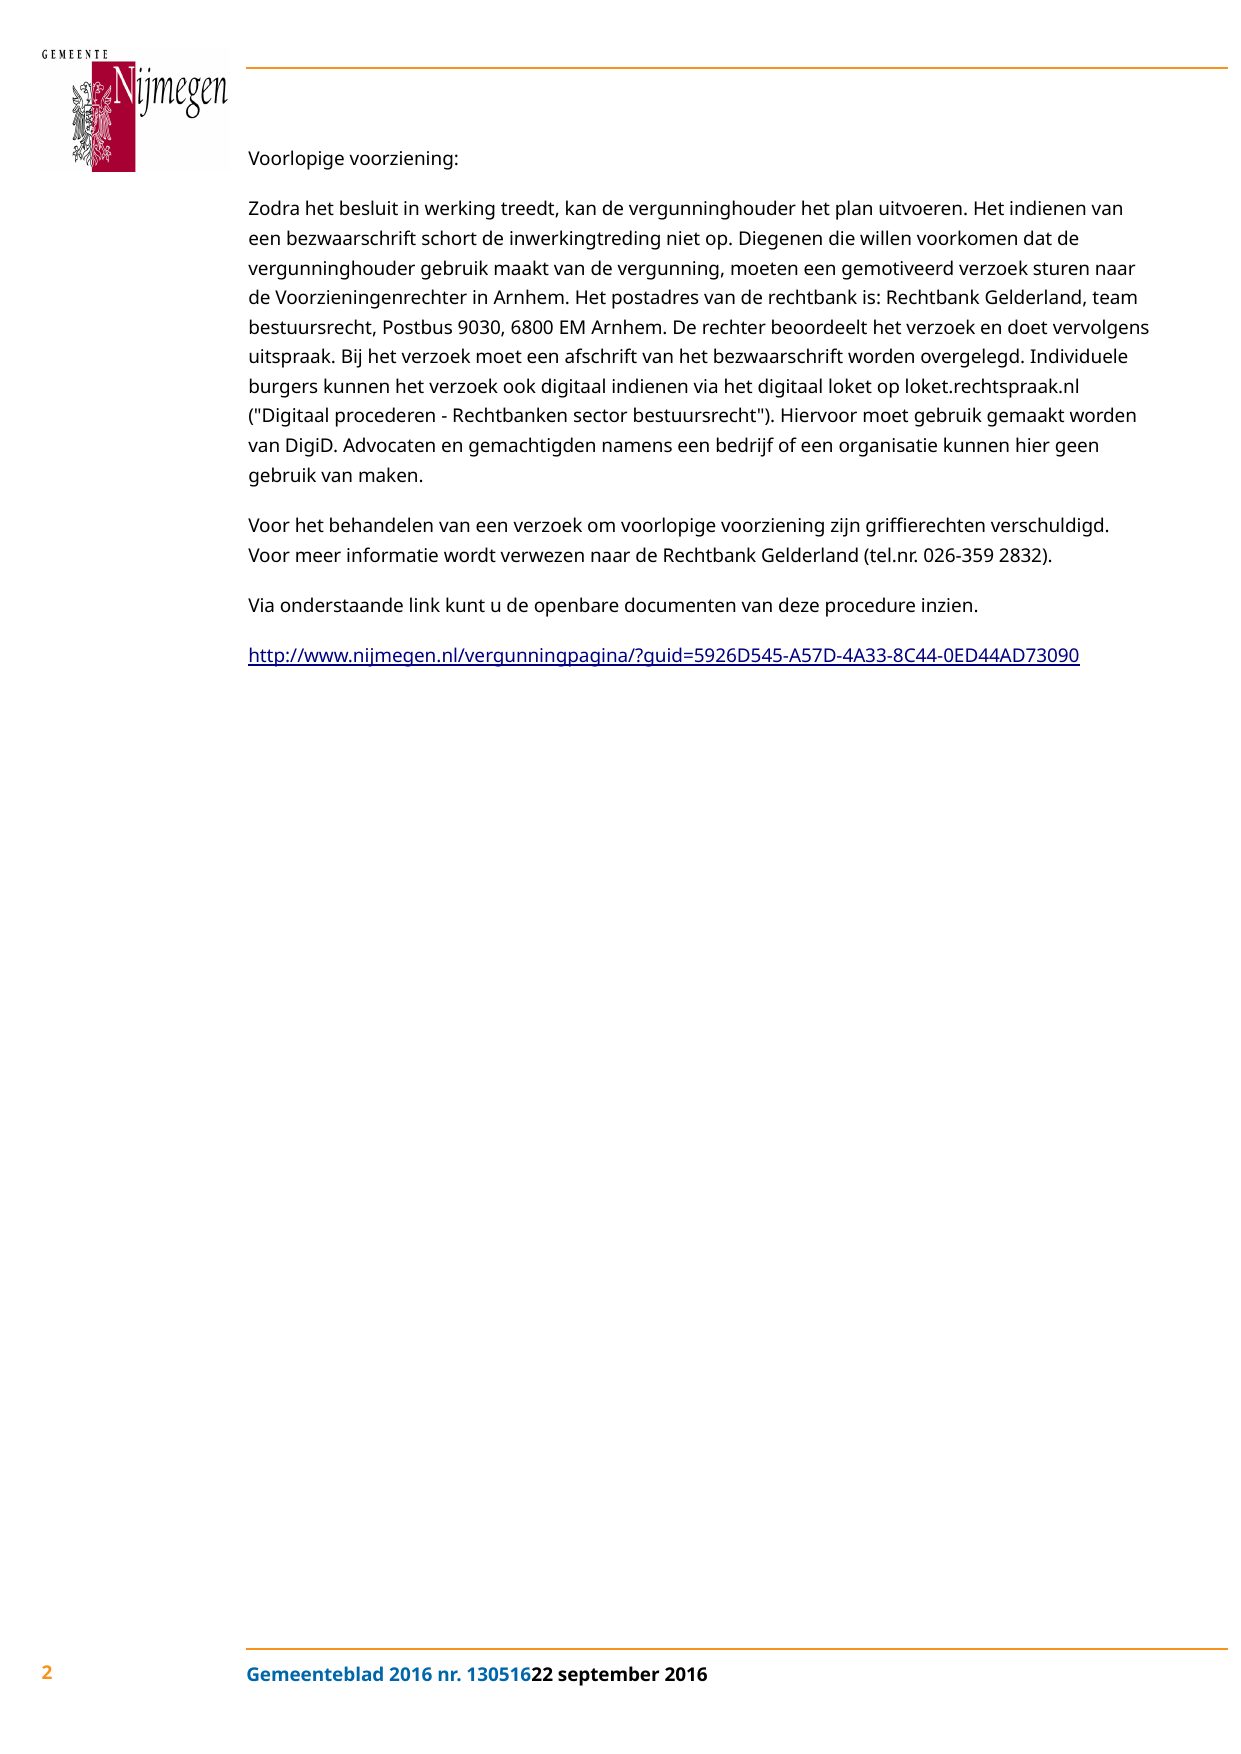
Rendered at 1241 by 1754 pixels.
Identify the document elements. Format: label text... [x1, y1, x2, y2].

text Zodra het besluit in werking treedt, kan de vergunninghouder het plan uitvoeren. Het indienen van een bezwaarschrift schort de inwerkingtreding niet op. Diegenen die willen voorkomen dat de vergunninghouder gebruik maakt van de vergunning, moeten een gemotiveerd verzoek sturen naar de Voorzieningenrechter in Arnhem. Het postadres van de rechtbank is: Rechtbank Gelderland, team bestuursrecht, Postbus 9030, 6800 EM Arnhem. De rechter beoordeelt het verzoek en doet vervolgens uitspraak. Bij het verzoek moet een afschrift van het bezwaarschrift worden overgelegd. Individuele burgers kunnen het verzoek ook digitaal indienen via het digitaal loket op loket.rechtspraak.nl ("Digitaal procederen - Rechtbanken sector bestuursrecht"). Hiervoor moet gebruik gemaakt worden van DigiD. Advocaten en gemachtigden namens een bedrijf of een organisatie kunnen hier geen gebruik van maken. [248, 196, 1152, 488]
text Voorlopige voorziening: [248, 145, 1152, 171]
text http://www.nijmegen.nl/vergunningpagina/?guid=5926D545-A57D-4A33-8C44-0ED44AD73090 [248, 643, 1152, 668]
picture [41, 47, 231, 172]
text Via onderstaande link kunt u de openbare documenten van deze procedure inzien. [248, 592, 1152, 618]
text Voor het behandelen van een verzoek om voorlopige voorziening zijn griffierechten verschuldigd. Voor meer informatie wordt verwezen naar de Rechtbank Gelderland (tel.nr. 026-359 2832). [248, 512, 1152, 568]
